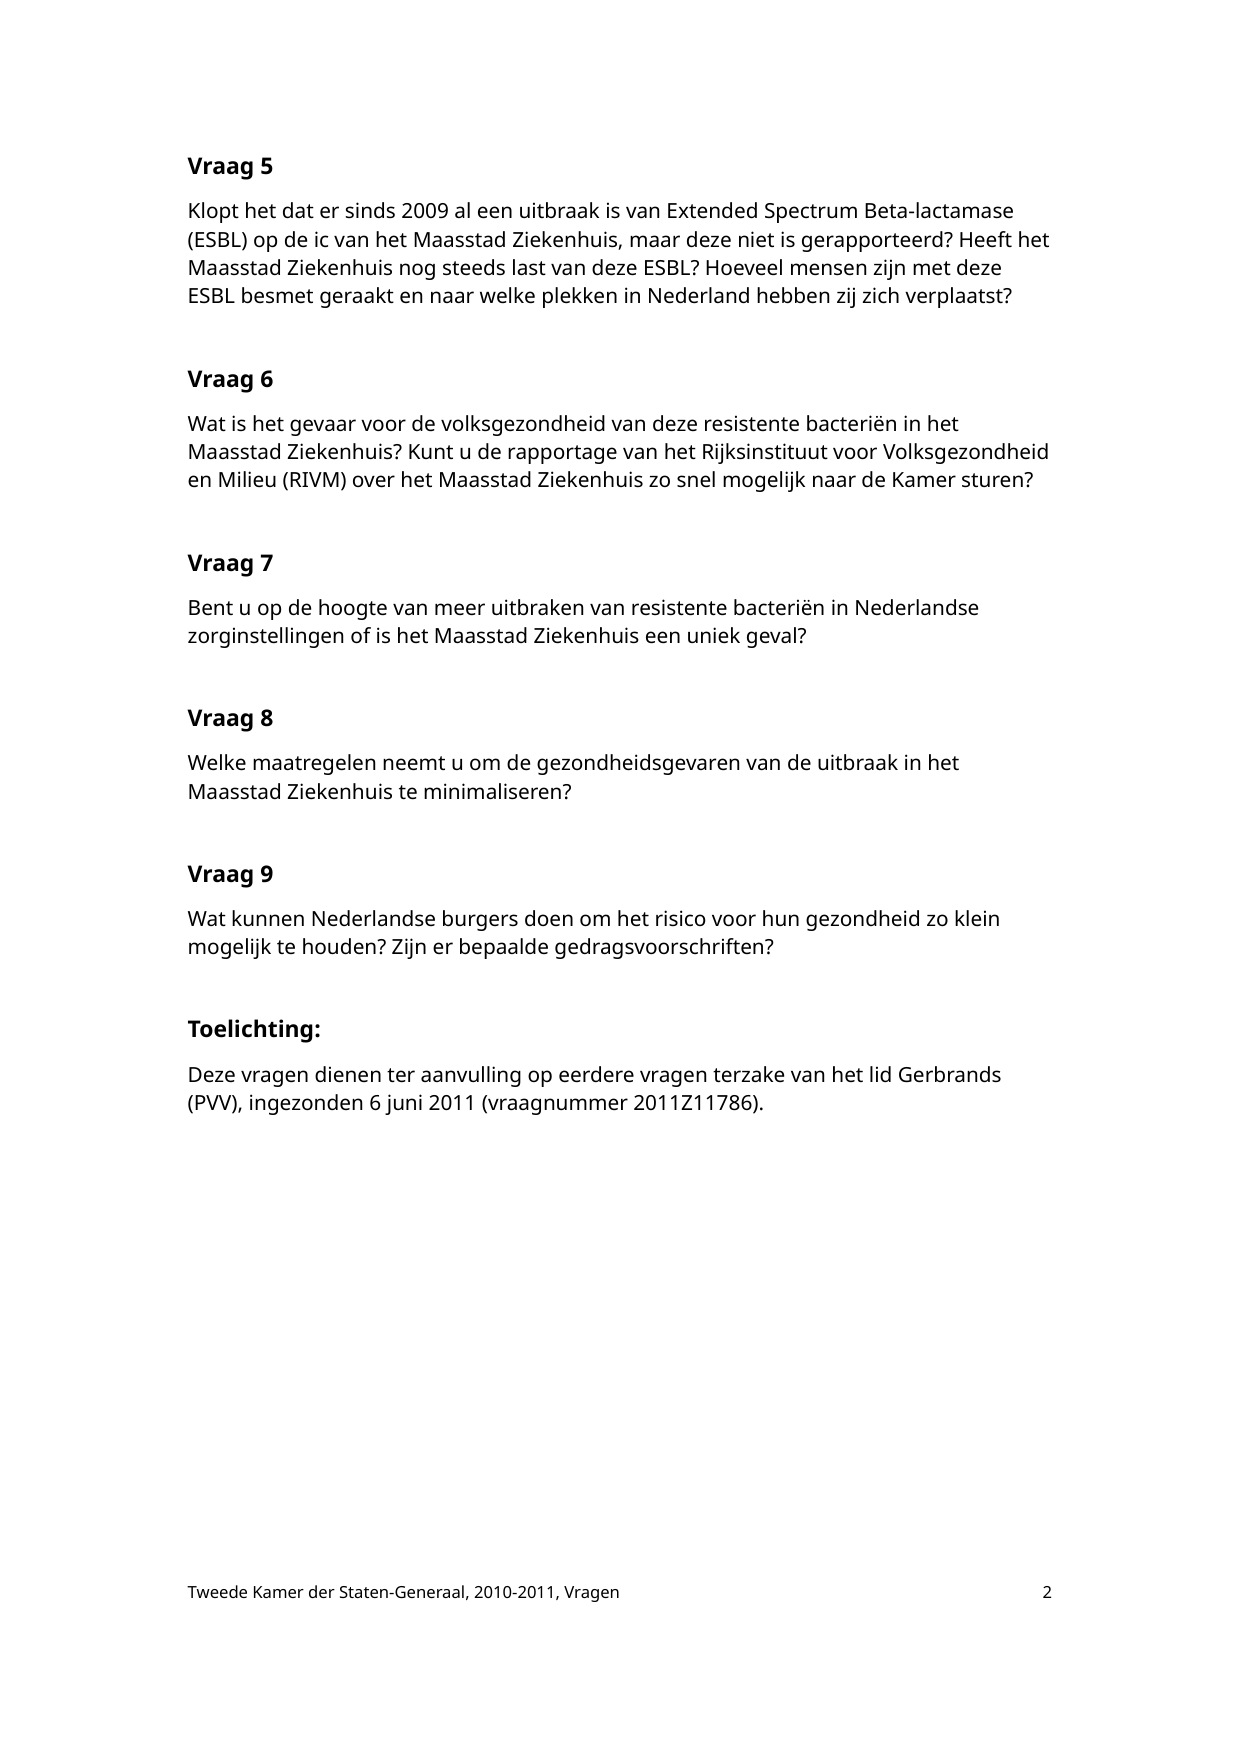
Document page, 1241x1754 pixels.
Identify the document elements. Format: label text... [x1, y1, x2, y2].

text Welke maatregelen neemt u om de gezondheidsgevaren van de uitbraak in het Maasstad Ziekenhuis te minimaliseren? [187, 748, 1053, 805]
text Wat kunnen Nederlandse burgers doen om het risico voor hun gezondheid zo klein mogelijk te houden? Zijn er bepaalde gedragsvoorschriften? [187, 904, 1053, 961]
text Wat is het gevaar voor de volksgezondheid van deze resistente bacteriën in het Maasstad Ziekenhuis? Kunt u de rapportage van het Rijksinstituut voor Volksgezondheid en Milieu (RIVM) over het Maasstad Ziekenhuis zo snel mogelijk naar de Kamer sturen? [187, 409, 1053, 494]
text Klopt het dat er sinds 2009 al een uitbraak is van Extended Spectrum Beta-lactamase (ESBL) op de ic van het Maasstad Ziekenhuis, maar deze niet is gerapporteerd? Heeft het Maasstad Ziekenhuis nog steeds last van deze ESBL? Hoeveel mensen zijn met deze ESBL besmet geraakt en naar welke plekken in Nederland hebben zij zich verplaatst? [187, 196, 1053, 310]
subtitle Vraag 5 [187, 150, 1053, 181]
text Bent u op de hoogte van meer uitbraken van resistente bacteriën in Nederlandse zorginstellingen of is het Maasstad Ziekenhuis een uniek geval? [187, 593, 1053, 650]
subtitle Vraag 6 [187, 362, 1053, 394]
subtitle Vraag 7 [187, 547, 1053, 578]
subtitle Toelichting: [187, 1013, 1053, 1045]
text Deze vragen dienen ter aanvulling op eerdere vragen terzake van het lid Gerbrands (PVV), ingezonden 6 juni 2011 (vraagnummer 2011Z11786). [187, 1060, 1053, 1117]
subtitle Vraag 9 [187, 858, 1053, 889]
subtitle Vraag 8 [187, 702, 1053, 733]
